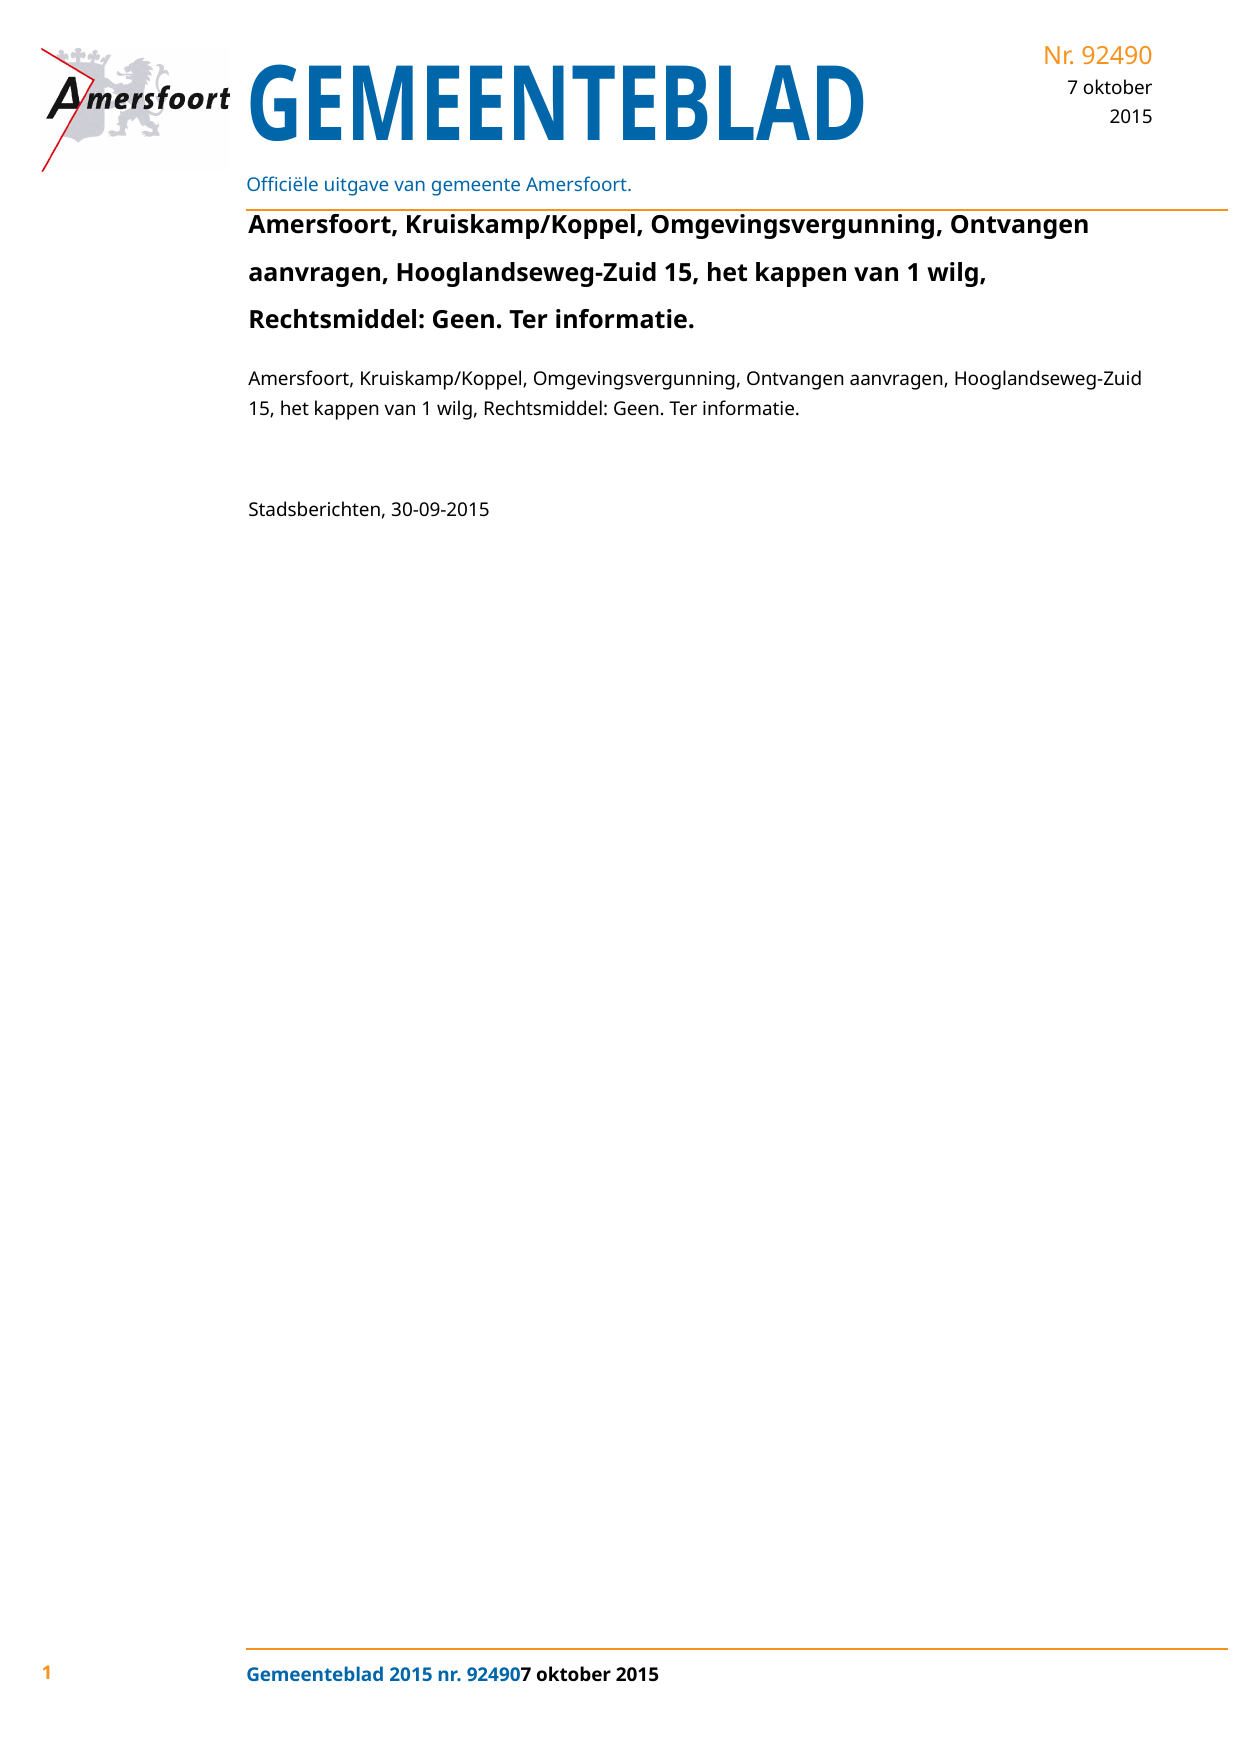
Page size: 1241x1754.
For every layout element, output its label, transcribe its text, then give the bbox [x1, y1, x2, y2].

text Amersfoort, Kruiskamp/Koppel, Omgevingsvergunning, Ontvangen aanvragen, Hooglandseweg-Zuid 15, het kappen van 1 wilg, Rechtsmiddel: Geen. Ter informatie. [248, 366, 1152, 421]
text Stadsberichten, 30-09-2015 [248, 496, 1152, 522]
picture [41, 47, 231, 172]
text Amersfoort, Kruiskamp/Koppel, Omgevingsvergunning, Ontvangen aanvragen, Hooglandseweg-Zuid 15, het kappen van 1 wilg, Rechtsmiddel: Geen. Ter informatie. [248, 211, 1152, 336]
